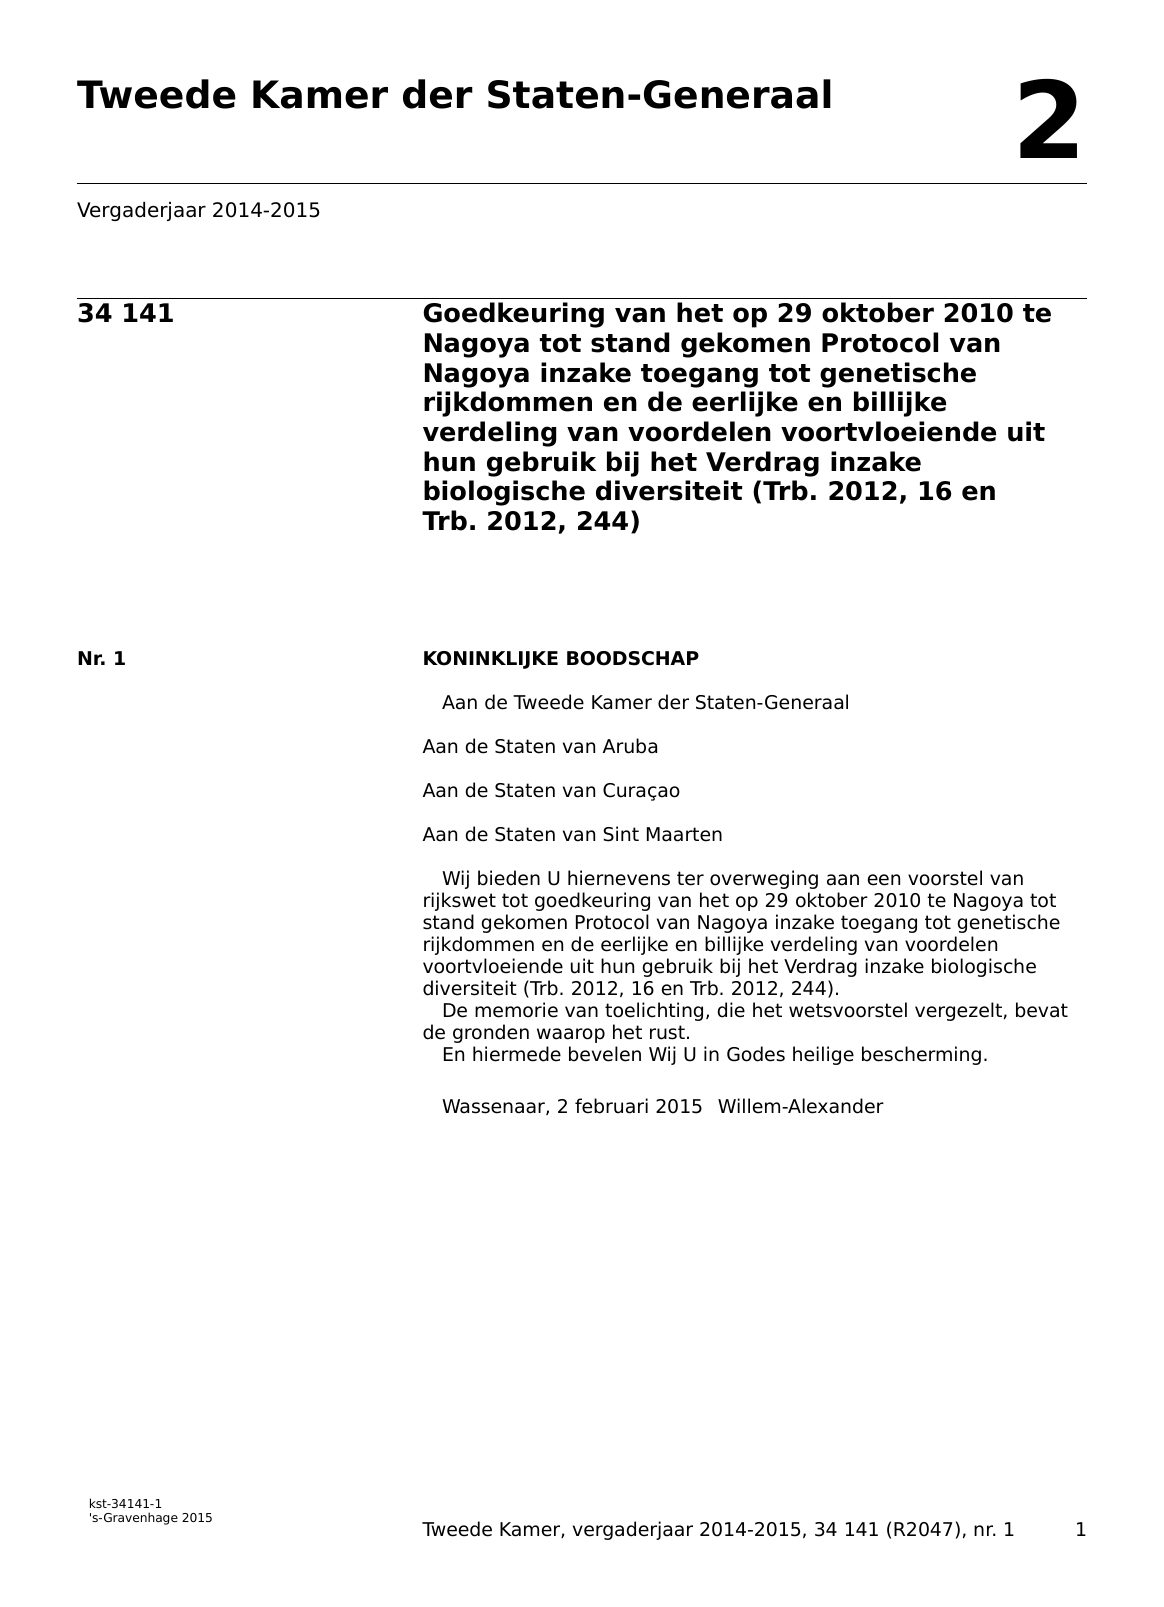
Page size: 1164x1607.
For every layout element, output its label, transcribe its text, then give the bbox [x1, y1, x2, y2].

text Aan de Staten van Curaçao [422, 780, 1087, 802]
table_cell Vergaderjaar 2014-2015 [77, 184, 1087, 298]
subtitle Nr. 1 KONINKLIJKE BOODSCHAP [77, 647, 1087, 669]
text Wassenaar, 2 februari 2015 Willem-Alexander [422, 1096, 1087, 1118]
text Wij bieden U hiernevens ter overweging aan een voorstel van rijkswet tot goedkeuring van het op 29 oktober 2010 te Nagoya tot stand gekomen Protocol van Nagoya inzake toegang tot genetische rijkdommen en de eerlijke en billijke verdeling van voordelen voortvloeiende uit hun gebruik bij het Verdrag inzake biologische diversiteit (Trb. 2012, 16 en Trb. 2012, 244). [422, 868, 1087, 1000]
table_header 2 [886, 59, 1087, 183]
text Aan de Tweede Kamer der Staten-Generaal [422, 692, 1087, 714]
text En hiermede bevelen Wij U in Godes heilige bescherming. [422, 1044, 1087, 1066]
text Aan de Staten van Aruba [422, 736, 1087, 758]
subtitle 34 141 Goedkeuring van het op 29 oktober 2010 te Nagoya tot stand gekomen Protocol van Nagoya inzake toegang tot genetische rijkdommen en de eerlijke en billijke verdeling van voordelen voortvloeiende uit hun gebruik bij het Verdrag inzake biologische diversiteit (Trb. 2012, 16 en Trb. 2012, 244) [77, 299, 1087, 536]
table_header Tweede Kamer der Staten-Generaal [77, 59, 886, 183]
text Aan de Staten van Sint Maarten [422, 824, 1087, 846]
text kst-34141-1 [88, 1497, 323, 1511]
text De memorie van toelichting, die het wetsvoorstel vergezelt, bevat de gronden waarop het rust. [422, 1000, 1087, 1044]
text 's-Gravenhage 2015 [88, 1511, 323, 1525]
